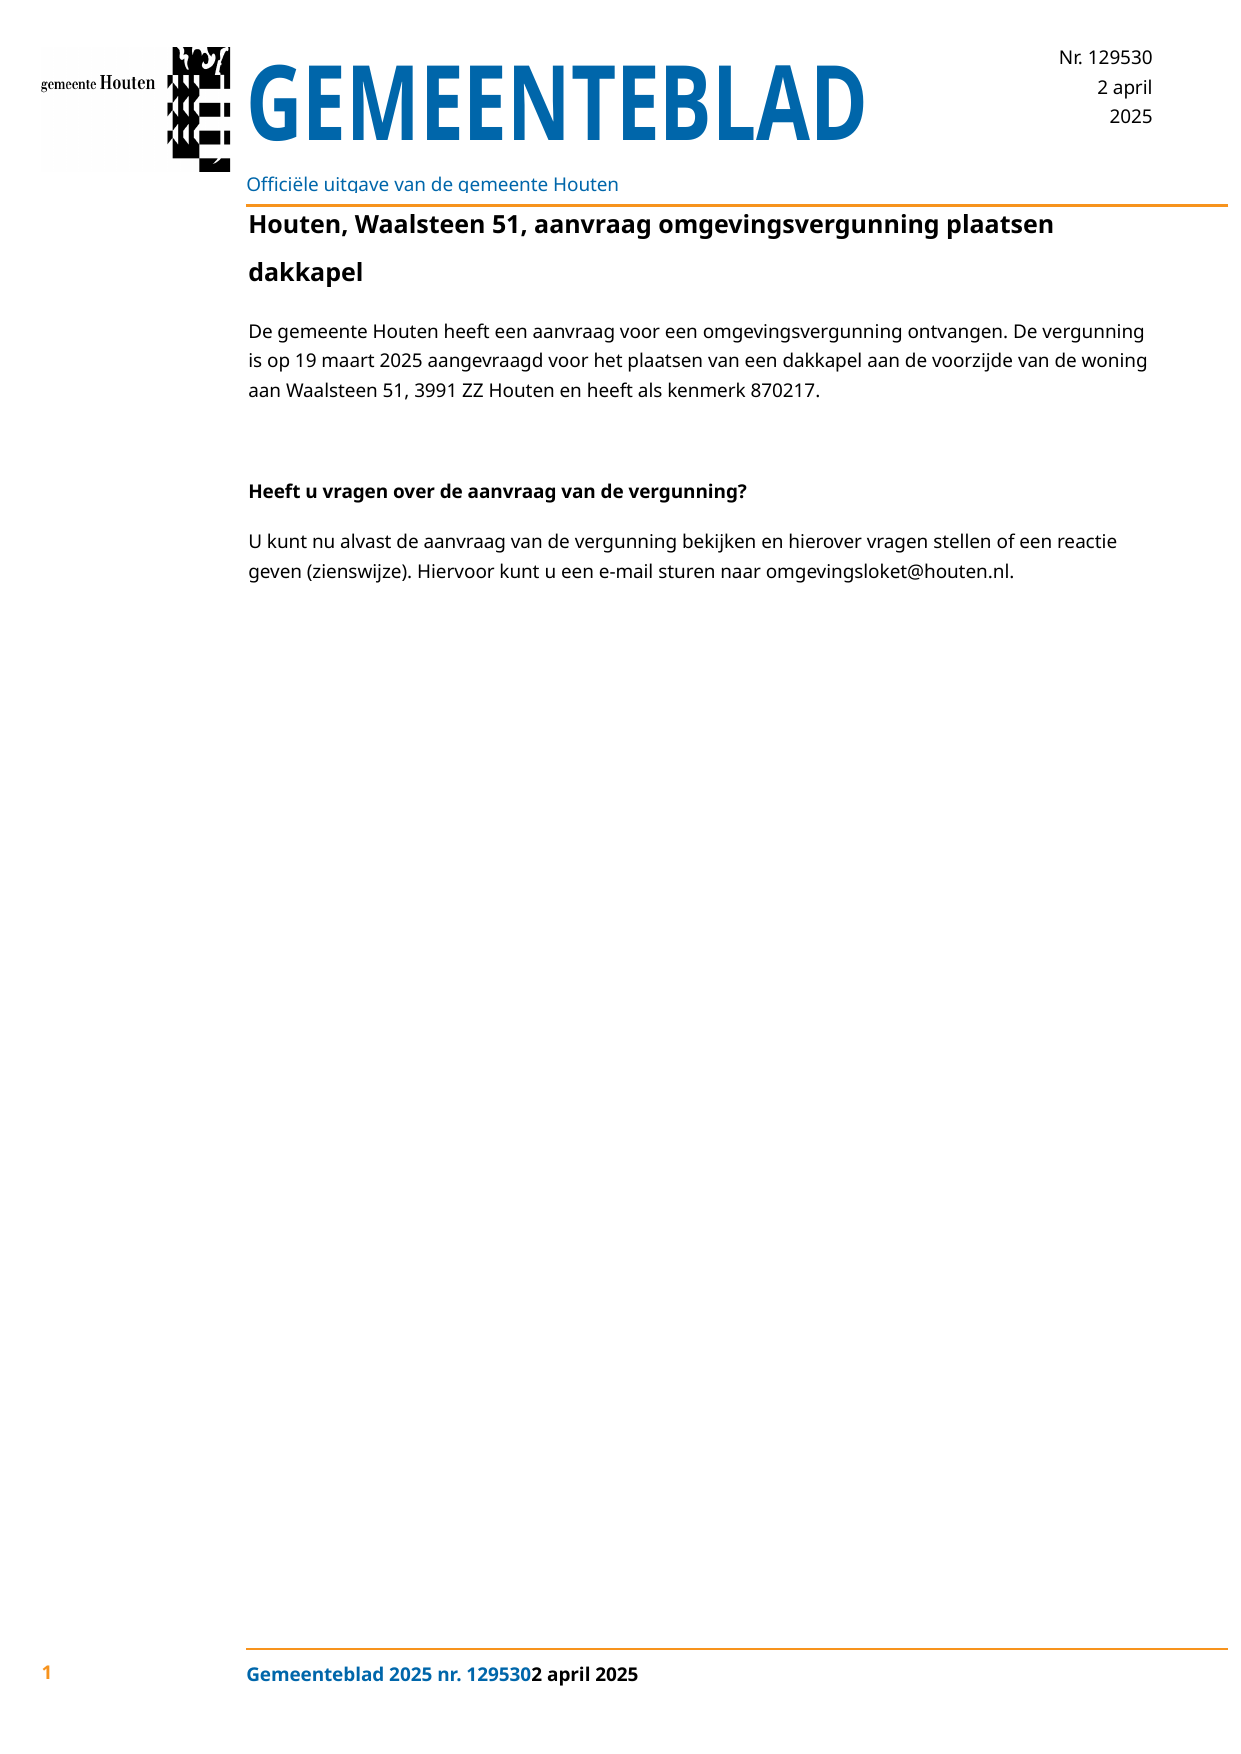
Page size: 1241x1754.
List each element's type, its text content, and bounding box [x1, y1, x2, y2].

text Heeft u vragen over de aanvraag van de vergunning? [248, 478, 1152, 504]
text Houten, Waalsteen 51, aanvraag omgevingsvergunning plaatsen dakkapel [248, 207, 1152, 288]
text U kunt nu alvast de aanvraag van de vergunning bekijken en hierover vragen stellen of een reactie geven (zienswijze). Hiervoor kunt u een e-mail sturen naar omgevingsloket@houten.nl. [248, 528, 1152, 584]
picture [41, 47, 231, 172]
text De gemeente Houten heeft een aanvraag voor een omgevingsvergunning ontvangen. De vergunning is op 19 maart 2025 aangevraagd voor het plaatsen van een dakkapel aan de voorzijde van de woning aan Waalsteen 51, 3991 ZZ Houten en heeft als kenmerk 870217. [248, 318, 1152, 403]
